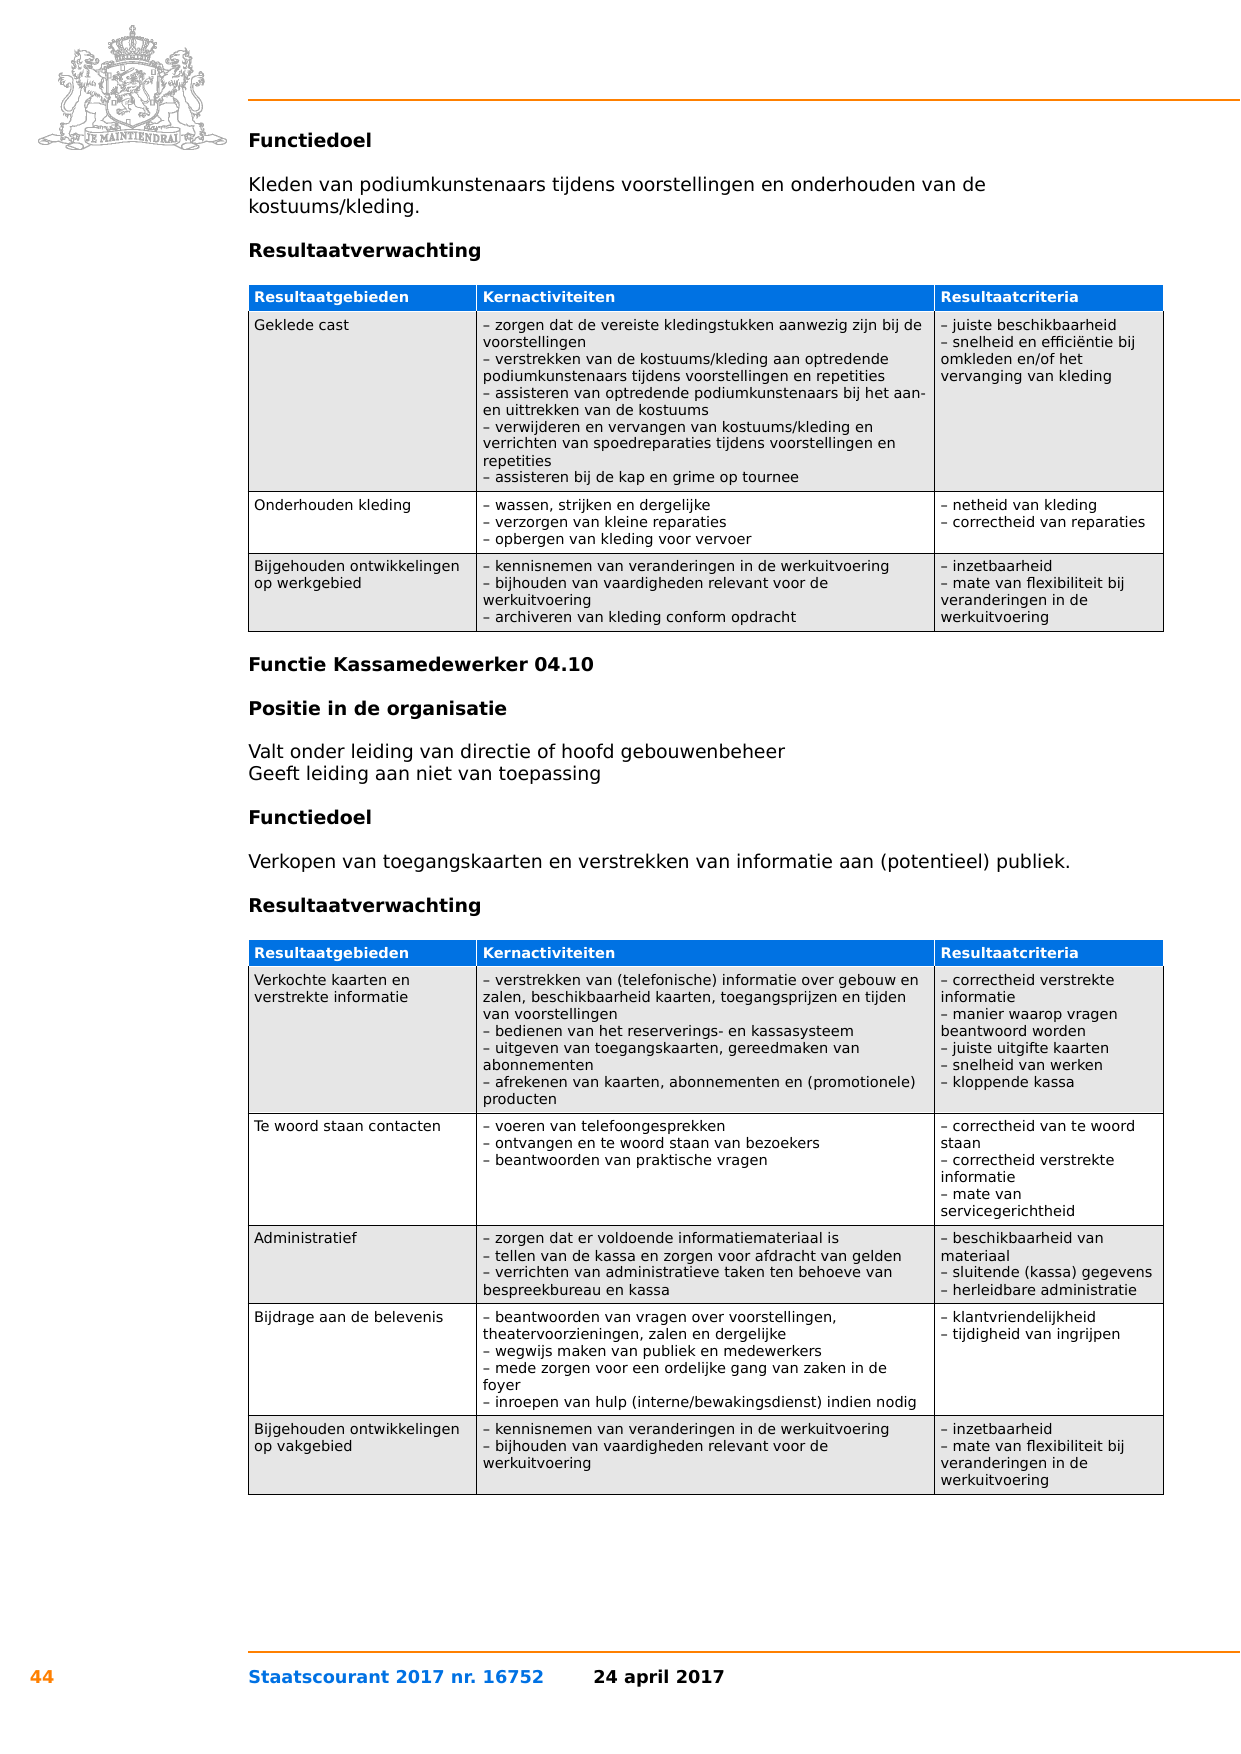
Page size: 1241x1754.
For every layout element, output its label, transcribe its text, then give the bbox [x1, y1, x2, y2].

table_cell – voeren van telefoongesprekken – ontvangen en te woord staan van bezoekers – beantwoorden van praktische vragen [477, 1114, 934, 1225]
table_cell – verstrekken van (telefonische) informatie over gebouw en zalen, beschikbaarheid kaarten, toegangsprijzen en tijden van voorstellingen – bedienen van het reserverings- en kassasysteem – uitgeven van toegangskaarten, gereedmaken van abonnementen – afrekenen van kaarten, abonnementen en (promotionele) producten [477, 967, 934, 1112]
table_cell Administratief [249, 1226, 476, 1303]
table_cell – kennisnemen van veranderingen in de werkuitvoering – bijhouden van vaardigheden relevant voor de werkuitvoering – archiveren van kleding conform opdracht [477, 554, 934, 631]
picture [38, 25, 227, 150]
table_cell Verkochte kaarten en verstrekte informatie [249, 967, 476, 1112]
table_cell – zorgen dat er voldoende informatiemateriaal is – tellen van de kassa en zorgen voor afdracht van gelden – verrichten van administratieve taken ten behoeve van bespreekbureau en kassa [477, 1226, 934, 1303]
table_cell – zorgen dat de vereiste kledingstukken aanwezig zijn bij de voorstellingen – verstrekken van de kostuums/kleding aan optredende podiumkunstenaars tijdens voorstellingen en repetities – assisteren van optredende podiumkunstenaars bij het aan- en uittrekken van de kostuums – verwijderen en vervangen van kostuums/kleding en verrichten van spoedreparaties tijdens voorstellingen en repetities – assisteren bij de kap en grime op tournee [477, 312, 934, 491]
table_cell Geklede cast [249, 312, 476, 491]
subtitle Functiedoel [248, 130, 1163, 152]
table_header Resultaatcriteria [935, 285, 1163, 311]
table_cell – beschikbaarheid van materiaal – sluitende (kassa) gegevens – herleidbare administratie [935, 1226, 1163, 1303]
table_cell – beantwoorden van vragen over voorstellingen, theatervoorzieningen, zalen en dergelijke – wegwijs maken van publiek en medewerkers – mede zorgen voor een ordelijke gang van zaken in de foyer – inroepen van hulp (interne/bewakingsdienst) indien nodig [477, 1304, 934, 1415]
text Kleden van podiumkunstenaars tijdens voorstellingen en onderhouden van de kostuums/kleding. [248, 174, 1163, 218]
text Valt onder leiding van directie of hoofd gebouwenbeheer [248, 741, 1163, 763]
table_cell Bijdrage aan de belevenis [249, 1304, 476, 1415]
table_header Kernactiviteiten [477, 285, 934, 311]
subtitle Functie Kassamedewerker 04.10 [248, 654, 1163, 676]
table_cell – correctheid van te woord staan – correctheid verstrekte informatie – mate van servicegerichtheid [935, 1114, 1163, 1225]
table_cell – wassen, strijken en dergelijke – verzorgen van kleine reparaties – opbergen van kleding voor vervoer [477, 492, 934, 552]
table_cell Bijgehouden ontwikkelingen op werkgebied [249, 554, 476, 631]
table_header Resultaatgebieden [249, 285, 476, 311]
table_header Resultaatcriteria [935, 940, 1163, 966]
subtitle Positie in de organisatie [248, 697, 1163, 719]
table_cell Bijgehouden ontwikkelingen op vakgebied [249, 1416, 476, 1494]
table_cell – juiste beschikbaarheid – snelheid en efficiëntie bij omkleden en/of het vervanging van kleding [935, 312, 1163, 491]
text Verkopen van toegangskaarten en verstrekken van informatie aan (potentieel) publiek. [248, 851, 1163, 873]
subtitle Functiedoel [248, 807, 1163, 829]
table_cell – klantvriendelijkheid – tijdigheid van ingrijpen [935, 1304, 1163, 1415]
subtitle Resultaatverwachting [248, 895, 1163, 917]
table_cell Onderhouden kleding [249, 492, 476, 552]
table_cell – inzetbaarheid – mate van flexibiliteit bij veranderingen in de werkuitvoering [935, 554, 1163, 631]
table_cell – netheid van kleding – correctheid van reparaties [935, 492, 1163, 552]
text Geeft leiding aan niet van toepassing [248, 763, 1163, 785]
subtitle Resultaatverwachting [248, 239, 1163, 262]
table_cell – inzetbaarheid – mate van flexibiliteit bij veranderingen in de werkuitvoering [935, 1416, 1163, 1494]
table_cell Te woord staan contacten [249, 1114, 476, 1225]
table_header Resultaatgebieden [249, 940, 476, 966]
table_cell – kennisnemen van veranderingen in de werkuitvoering – bijhouden van vaardigheden relevant voor de werkuitvoering [477, 1416, 934, 1494]
table_header Kernactiviteiten [477, 940, 934, 966]
table_cell – correctheid verstrekte informatie – manier waarop vragen beantwoord worden – juiste uitgifte kaarten – snelheid van werken – kloppende kassa [935, 967, 1163, 1112]
